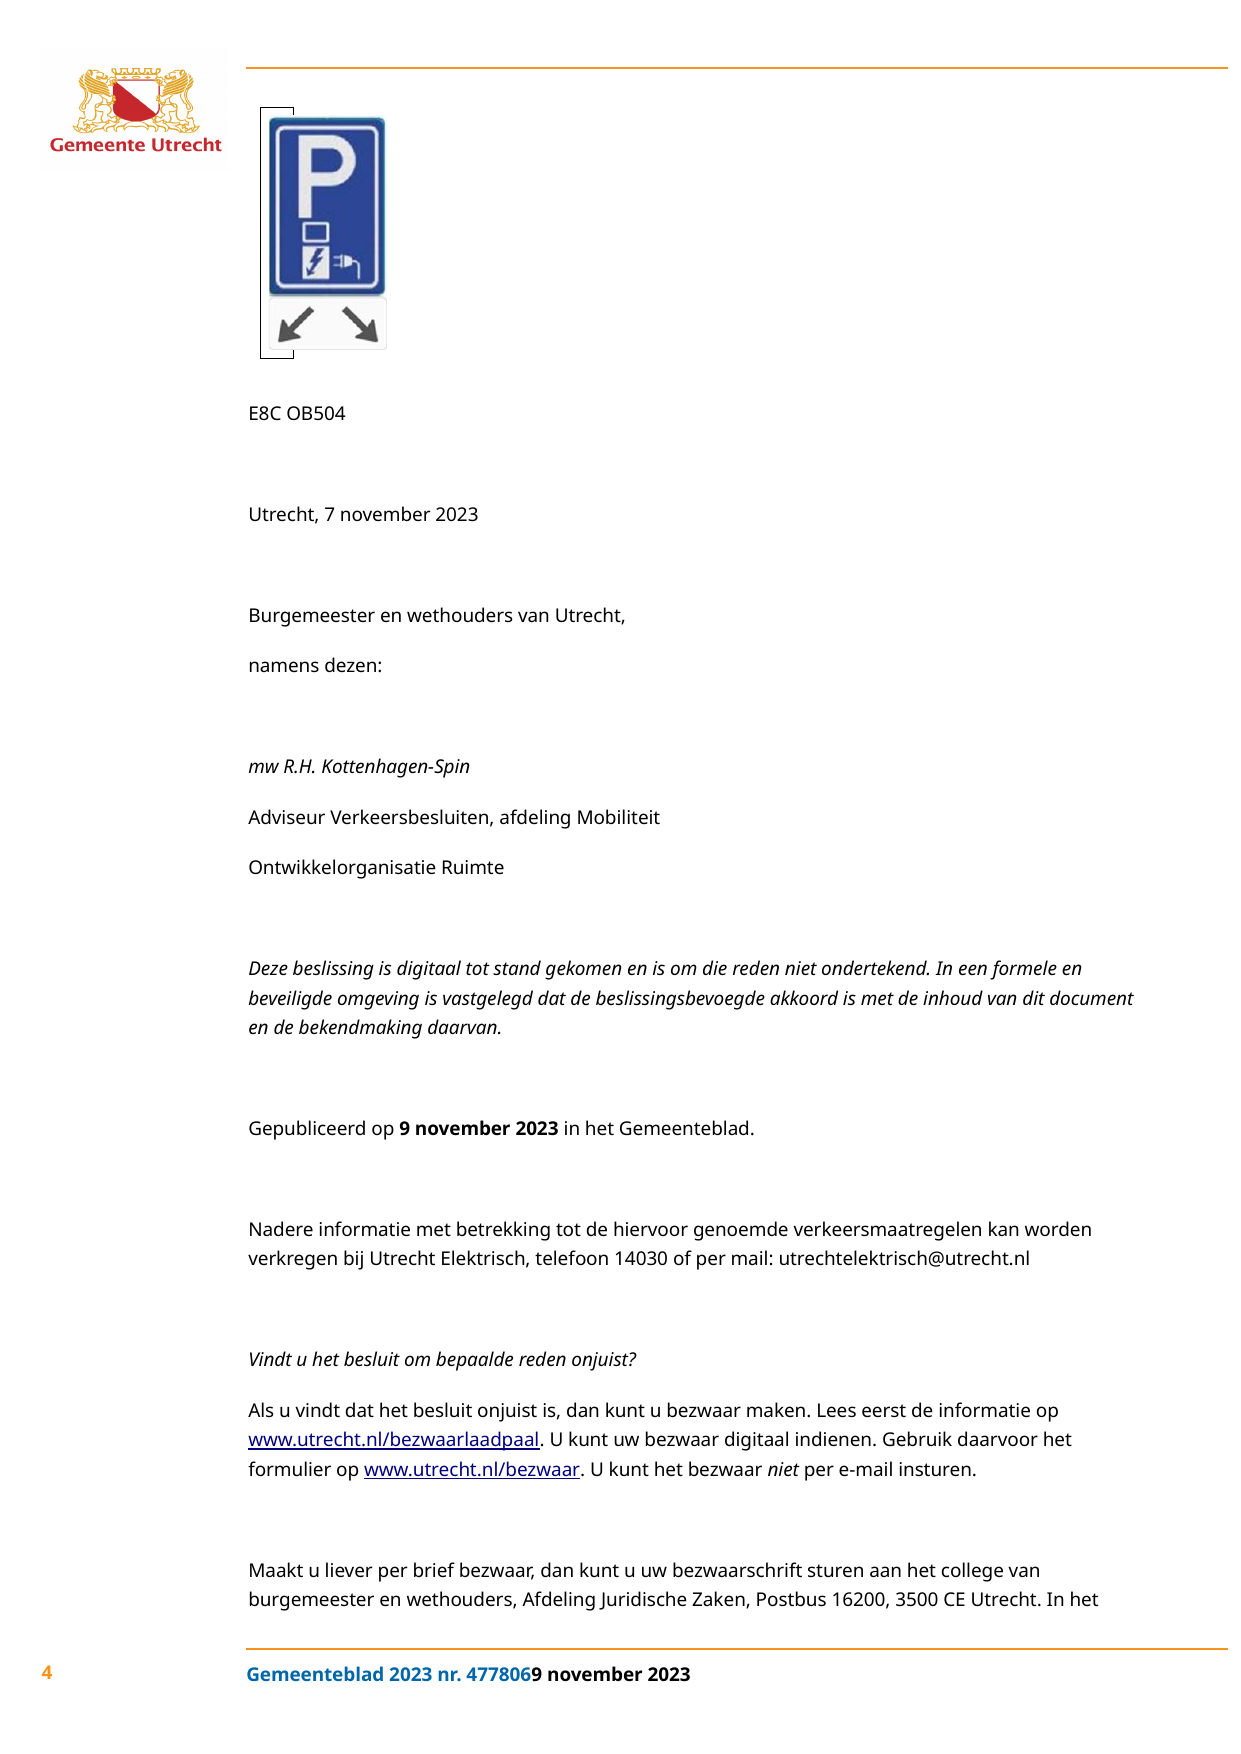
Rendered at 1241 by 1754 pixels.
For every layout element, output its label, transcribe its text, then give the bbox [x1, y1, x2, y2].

text namens dezen: [248, 653, 1152, 678]
text Burgemeester en wethouders van Utrecht, [248, 602, 1152, 628]
picture [41, 47, 231, 172]
text Vindt u het besluit om bepaalde reden onjuist? [248, 1346, 1152, 1372]
text Gepubliceerd op 9 november 2023 in het Gemeenteblad. [248, 1115, 1152, 1141]
text Adviseur Verkeersbesluiten, afdeling Mobiliteit [248, 804, 1152, 830]
text Deze beslissing is digitaal tot stand gekomen en is om die reden niet ondertekend. In een formele en beveiligde omgeving is vastgelegd dat de beslissingsbevoegde akkoord is met de inhoud van dit document en de bekendmaking daarvan. [248, 955, 1152, 1040]
text mw R.H. Kottenhagen-Spin [248, 753, 1152, 779]
text Maakt u liever per brief bezwaar, dan kunt u uw bezwaarschrift sturen aan het college van burgemeester en wethouders, Afdeling Juridische Zaken, Postbus 16200, 3500 CE Utrecht. In het [248, 1557, 1152, 1612]
text Als u vindt dat het besluit onjuist is, dan kunt u bezwaar maken. Lees eerst de informatie op www.utrecht.nl/bezwaarlaadpaal. U kunt uw bezwaar digitaal indienen. Gebruik daarvoor het formulier op www.utrecht.nl/bezwaar. U kunt het bezwaar niet per e-mail insturen. [248, 1397, 1152, 1482]
text Utrecht, 7 november 2023 [248, 501, 1152, 527]
text E8C OB504 [248, 401, 1152, 426]
text Nadere informatie met betrekking tot de hiervoor genoemde verkeersmaatregelen kan worden verkregen bij Utrecht Elektrisch, telefoon 14030 of per mail: utrechtelektrisch@utrecht.nl [248, 1216, 1152, 1271]
picture [268, 115, 387, 350]
text Ontwikkelorganisatie Ruimte [248, 854, 1152, 880]
